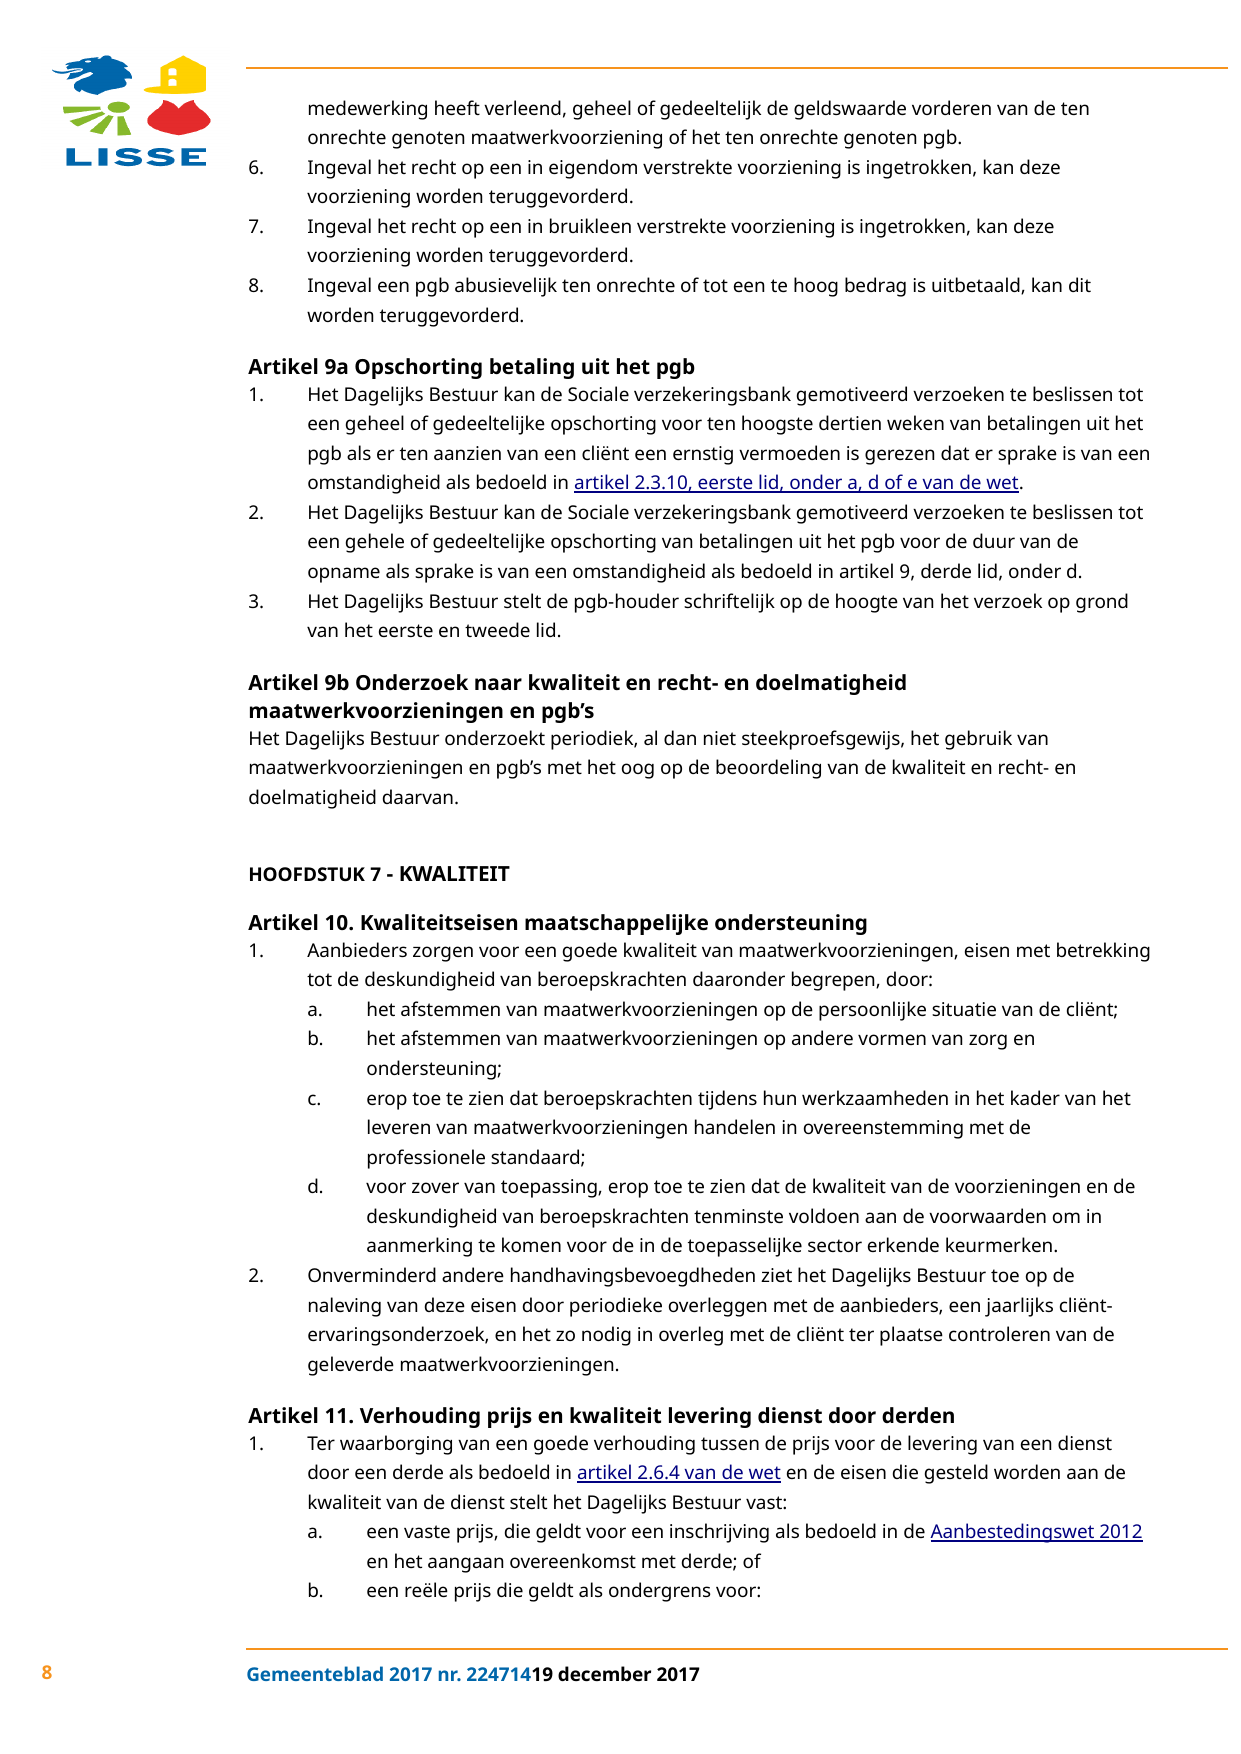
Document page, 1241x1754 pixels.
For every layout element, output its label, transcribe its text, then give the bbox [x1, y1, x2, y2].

list Onverminderd andere handhavingsbevoegdheden ziet het Dagelijks Bestuur toe op de naleving van deze eisen door periodieke overleggen met de aanbieders, een jaarlijks cliënt-ervaringsonderzoek, en het zo nodig in overleg met de cliënt ter plaatse controleren van de geleverde maatwerkvoorzieningen. [248, 1262, 1152, 1377]
list Aanbieders zorgen voor een goede kwaliteit van maatwerkvoorzieningen, eisen met betrekking tot de deskundigheid van beroepskrachten daaronder begrepen, door: [248, 937, 1152, 992]
list medewerking heeft verleend, geheel of gedeeltelijk de geldswaarde vorderen van de ten onrechte genoten maatwerkvoorziening of het ten onrechte genoten pgb. [248, 95, 1152, 150]
text Artikel 9a Opschorting betaling uit het pgb [248, 352, 1152, 381]
list Ingeval een pgb abusievelijk ten onrechte of tot een te hoog bedrag is uitbetaald, kan dit worden teruggevorderd. [248, 272, 1152, 328]
text Artikel 9b Onderzoek naar kwaliteit en recht- en doelmatigheid maatwerkvoorzieningen en pgb’s [248, 668, 1152, 725]
list een vaste prijs, die geldt voor een inschrijving als bedoeld in de Aanbestedingswet 2012 en het aangaan overeenkomst met derde; of [307, 1518, 1152, 1574]
list Ingeval het recht op een in bruikleen verstrekte voorziening is ingetrokken, kan deze voorziening worden teruggevorderd. [248, 213, 1152, 268]
list Het Dagelijks Bestuur stelt de pgb-houder schriftelijk op de hoogte van het verzoek op grond van het eerste en tweede lid. [248, 588, 1152, 643]
list een reële prijs die geldt als ondergrens voor: [307, 1578, 1152, 1603]
text Het Dagelijks Bestuur onderzoekt periodiek, al dan niet steekproefsgewijs, het gebruik van maatwerkvoorzieningen en pgb’s met het oog op de beoordeling van de kwaliteit en recht- en doelmatigheid daarvan. [248, 725, 1152, 809]
list het afstemmen van maatwerkvoorzieningen op andere vormen van zorg en ondersteuning; [307, 1026, 1152, 1081]
text Artikel 10. Kwaliteitseisen maatschappelijke ondersteuning [248, 908, 1152, 937]
list Het Dagelijks Bestuur kan de Sociale verzekeringsbank gemotiveerd verzoeken te beslissen tot een geheel of gedeeltelijke opschorting voor ten hoogste dertien weken van betalingen uit het pgb als er ten aanzien van een cliënt een ernstig vermoeden is gerezen dat er sprake is van een omstandigheid als bedoeld in artikel 2.3.10, eerste lid, onder a, d of e van de wet. [248, 381, 1152, 495]
picture [41, 47, 231, 172]
list het afstemmen van maatwerkvoorzieningen op de persoonlijke situatie van de cliënt; [307, 996, 1152, 1022]
list erop toe te zien dat beroepskrachten tijdens hun werkzaamheden in het kader van het leveren van maatwerkvoorzieningen handelen in overeenstemming met de professionele standaard; [307, 1085, 1152, 1169]
list Ter waarborging van een goede verhouding tussen de prijs voor de levering van een dienst door een derde als bedoeld in artikel 2.6.4 van de wet en de eisen die gesteld worden aan de kwaliteit van de dienst stelt het Dagelijks Bestuur vast: [248, 1430, 1152, 1515]
list voor zover van toepassing, erop toe te zien dat de kwaliteit van de voorzieningen en de deskundigheid van beroepskrachten tenminste voldoen aan de voorwaarden om in aanmerking te komen voor de in de toepasselijke sector erkende keurmerken. [307, 1173, 1152, 1258]
list Ingeval het recht op een in eigendom verstrekte voorziening is ingetrokken, kan deze voorziening worden teruggevorderd. [248, 154, 1152, 209]
text HOOFDSTUK 7 - KWALITEIT [248, 859, 1152, 887]
text Artikel 11. Verhouding prijs en kwaliteit levering dienst door derden [248, 1401, 1152, 1430]
list Het Dagelijks Bestuur kan de Sociale verzekeringsbank gemotiveerd verzoeken te beslissen tot een gehele of gedeeltelijke opschorting van betalingen uit het pgb voor de duur van de opname als sprake is van een omstandigheid als bedoeld in artikel 9, derde lid, onder d. [248, 499, 1152, 584]
